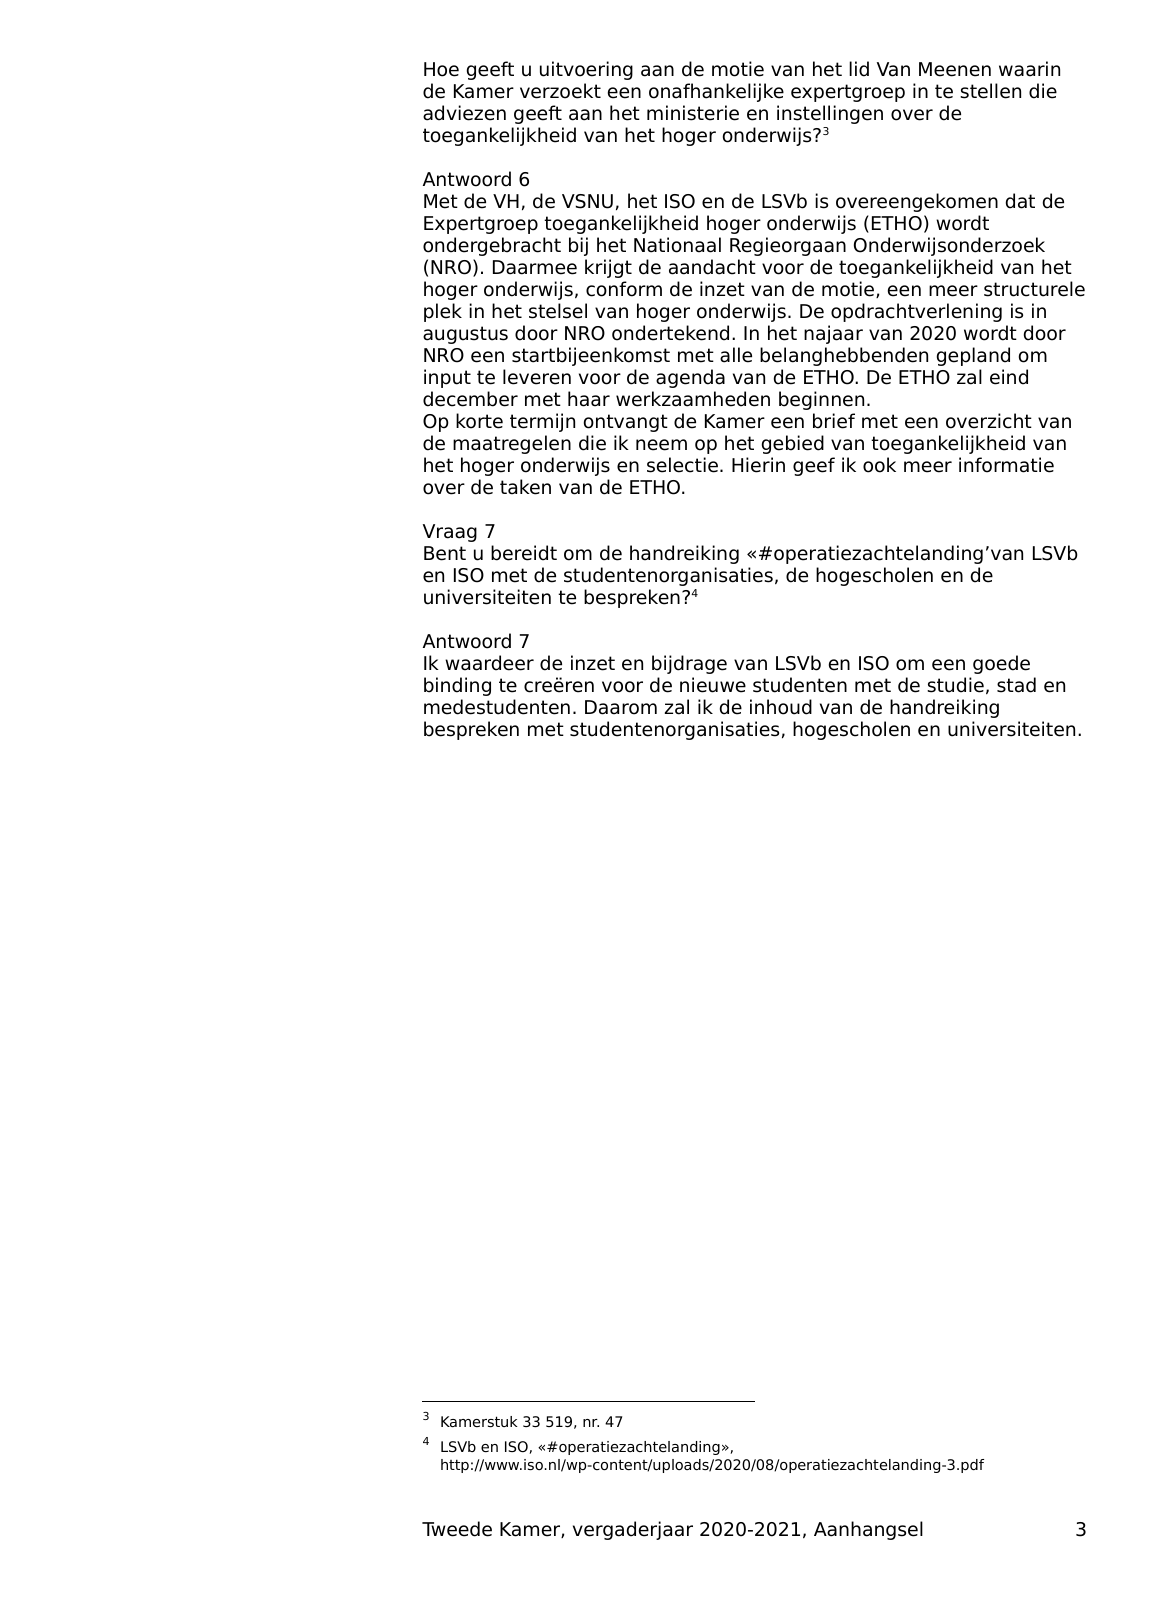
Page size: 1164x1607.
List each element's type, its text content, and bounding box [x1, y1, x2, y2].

text Ik waardeer de inzet en bijdrage van LSVb en ISO om een goede binding te creëren voor de nieuwe studenten met de studie, stad en medestudenten. Daarom zal ik de inhoud van de handreiking bespreken met studentenorganisaties, hogescholen en universiteiten. [422, 653, 1087, 741]
text Met de VH, de VSNU, het ISO en de LSVb is overeengekomen dat de Expertgroep toegankelijkheid hoger onderwijs (ETHO) wordt ondergebracht bij het Nationaal Regieorgaan Onderwijsonderzoek (NRO). Daarmee krijgt de aandacht voor de toegankelijkheid van het hoger onderwijs, conform de inzet van de motie, een meer structurele plek in het stelsel van hoger onderwijs. De opdrachtverlening is in augustus door NRO ondertekend. In het najaar van 2020 wordt door NRO een startbijeenkomst met alle belanghebbenden gepland om input te leveren voor de agenda van de ETHO. De ETHO zal eind december met haar werkzaamheden beginnen. [422, 191, 1087, 411]
text Vraag 7 [422, 521, 1087, 543]
text Antwoord 7 [422, 631, 1087, 653]
text Op korte termijn ontvangt de Kamer een brief met een overzicht van de maatregelen die ik neem op het gebied van toegankelijkheid van het hoger onderwijs en selectie. Hierin geef ik ook meer informatie over de taken van de ETHO. [422, 411, 1087, 499]
text LSVb en ISO, «#operatiezachtelanding», http://www.iso.nl/wp-content/uploads/2020/08/operatiezachtelanding-3.pdf [422, 1435, 1087, 1474]
text Kamerstuk 33 519, nr. 47 [422, 1410, 1087, 1432]
text Hoe geeft u uitvoering aan de motie van het lid Van Meenen waarin de Kamer verzoekt een onafhankelijke expertgroep in te stellen die adviezen geeft aan het ministerie en instellingen over de toegankelijkheid van het hoger onderwijs? [422, 59, 1087, 147]
text Antwoord 6 [422, 169, 1087, 191]
text Bent u bereidt om de handreiking «#operatiezachtelanding’van LSVb en ISO met de studentenorganisaties, de hogescholen en de universiteiten te bespreken? [422, 543, 1087, 609]
